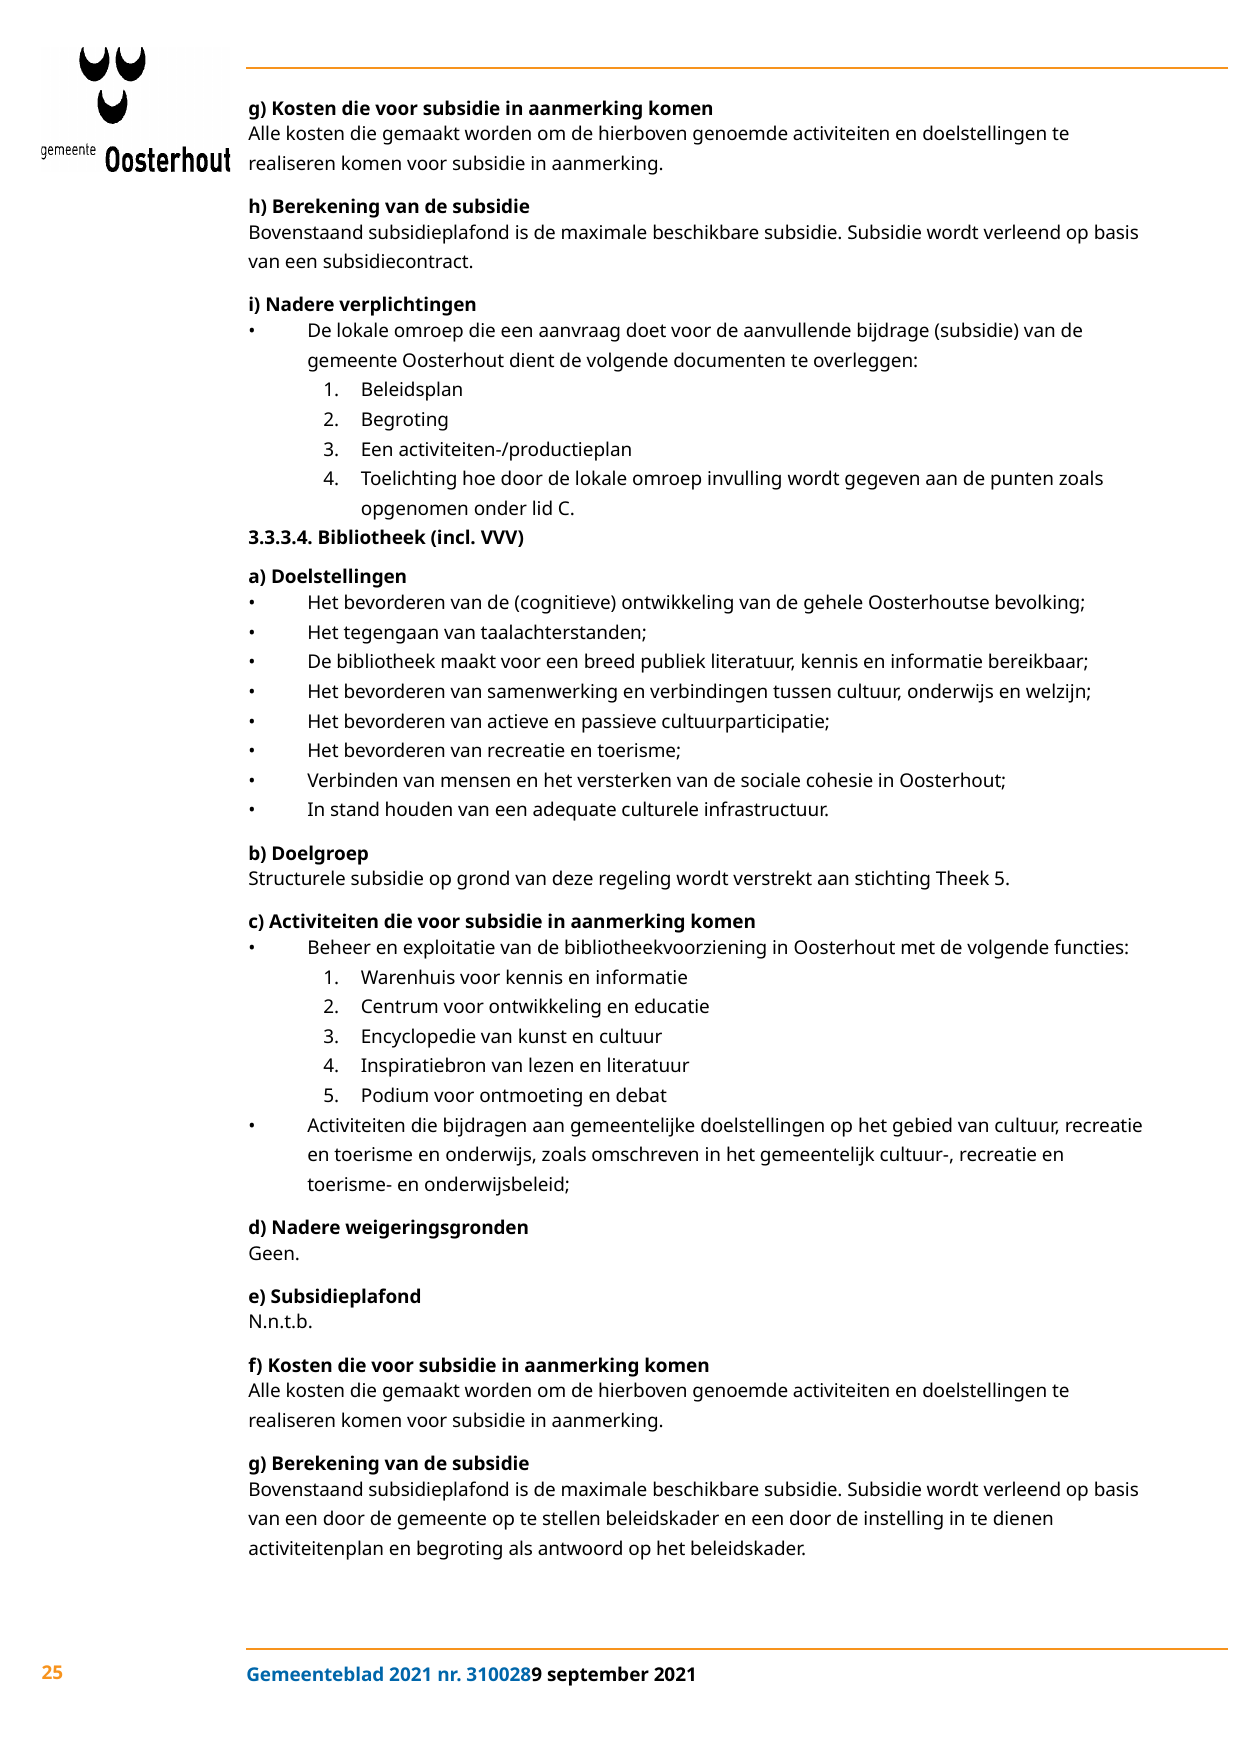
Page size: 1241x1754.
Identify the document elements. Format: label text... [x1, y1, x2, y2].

list Activiteiten die bijdragen aan gemeentelijke doelstellingen op het gebied van cultuur, recreatie en toerisme en onderwijs, zoals omschreven in het gemeentelijk cultuur-, recreatie en toerisme- en onderwijsbeleid; [248, 1112, 1152, 1197]
list Een activiteiten-/productieplan [323, 436, 1152, 461]
list Begroting [323, 406, 1152, 432]
list Het tegengaan van taalachterstanden; [248, 619, 1152, 645]
text d) Nadere weigeringsgronden [248, 1214, 1152, 1240]
list Het bevorderen van actieve en passieve cultuurparticipatie; [248, 708, 1152, 733]
text f) Kosten die voor subsidie in aanmerking komen [248, 1352, 1152, 1377]
list Inspiratiebron van lezen en literatuur [323, 1053, 1152, 1078]
text Bovenstaand subsidieplafond is de maximale beschikbare subsidie. Subsidie wordt verleend op basis van een subsidiecontract. [248, 219, 1152, 274]
list Het bevorderen van de (cognitieve) ontwikkeling van de gehele Oosterhoutse bevolking; [248, 589, 1152, 615]
text N.n.t.b. [248, 1309, 1152, 1334]
list Het bevorderen van samenwerking en verbindingen tussen cultuur, onderwijs en welzijn; [248, 678, 1152, 704]
list Het bevorderen van recreatie en toerisme; [248, 737, 1152, 763]
text g) Berekening van de subsidie [248, 1450, 1152, 1476]
list De lokale omroep die een aanvraag doet voor de aanvullende bijdrage (subsidie) van de gemeente Oosterhout dient de volgende documenten te overleggen: [248, 317, 1152, 373]
text Bovenstaand subsidieplafond is de maximale beschikbare subsidie. Subsidie wordt verleend op basis van een door de gemeente op te stellen beleidskader en een door de instelling in te dienen activiteitenplan en begroting als antwoord op het beleidskader. [248, 1476, 1152, 1561]
text g) Kosten die voor subsidie in aanmerking komen [248, 95, 1152, 121]
text Alle kosten die gemaakt worden om de hierboven genoemde activiteiten en doelstellingen te realiseren komen voor subsidie in aanmerking. [248, 121, 1152, 176]
text i) Nadere verplichtingen [248, 292, 1152, 317]
list Beheer en exploitatie van de bibliotheekvoorziening in Oosterhout met de volgende functies: [248, 934, 1152, 960]
text c) Activiteiten die voor subsidie in aanmerking komen [248, 908, 1152, 934]
text h) Berekening van de subsidie [248, 193, 1152, 219]
list Warenhuis voor kennis en informatie [323, 964, 1152, 989]
text a) Doelstellingen [248, 564, 1152, 589]
text e) Subsidieplafond [248, 1283, 1152, 1309]
text Alle kosten die gemaakt worden om de hierboven genoemde activiteiten en doelstellingen te realiseren komen voor subsidie in aanmerking. [248, 1377, 1152, 1433]
list Podium voor ontmoeting en debat [323, 1082, 1152, 1108]
text Geen. [248, 1240, 1152, 1266]
list Centrum voor ontwikkeling en educatie [323, 993, 1152, 1019]
list Verbinden van mensen en het versterken van de sociale cohesie in Oosterhout; [248, 767, 1152, 793]
list In stand houden van een adequate culturele infrastructuur. [248, 797, 1152, 822]
text 3.3.3.4. Bibliotheek (incl. VVV) [248, 524, 1152, 550]
text Structurele subsidie op grond van deze regeling wordt verstrekt aan stichting Theek 5. [248, 865, 1152, 891]
text b) Doelgroep [248, 840, 1152, 865]
list Toelichting hoe door de lokale omroep invulling wordt gegeven aan de punten zoals opgenomen onder lid C. [323, 465, 1152, 521]
list De bibliotheek maakt voor een breed publiek literatuur, kennis en informatie bereikbaar; [248, 649, 1152, 674]
list Beleidsplan [323, 377, 1152, 402]
list Encyclopedie van kunst en cultuur [323, 1023, 1152, 1049]
picture [41, 47, 231, 172]
